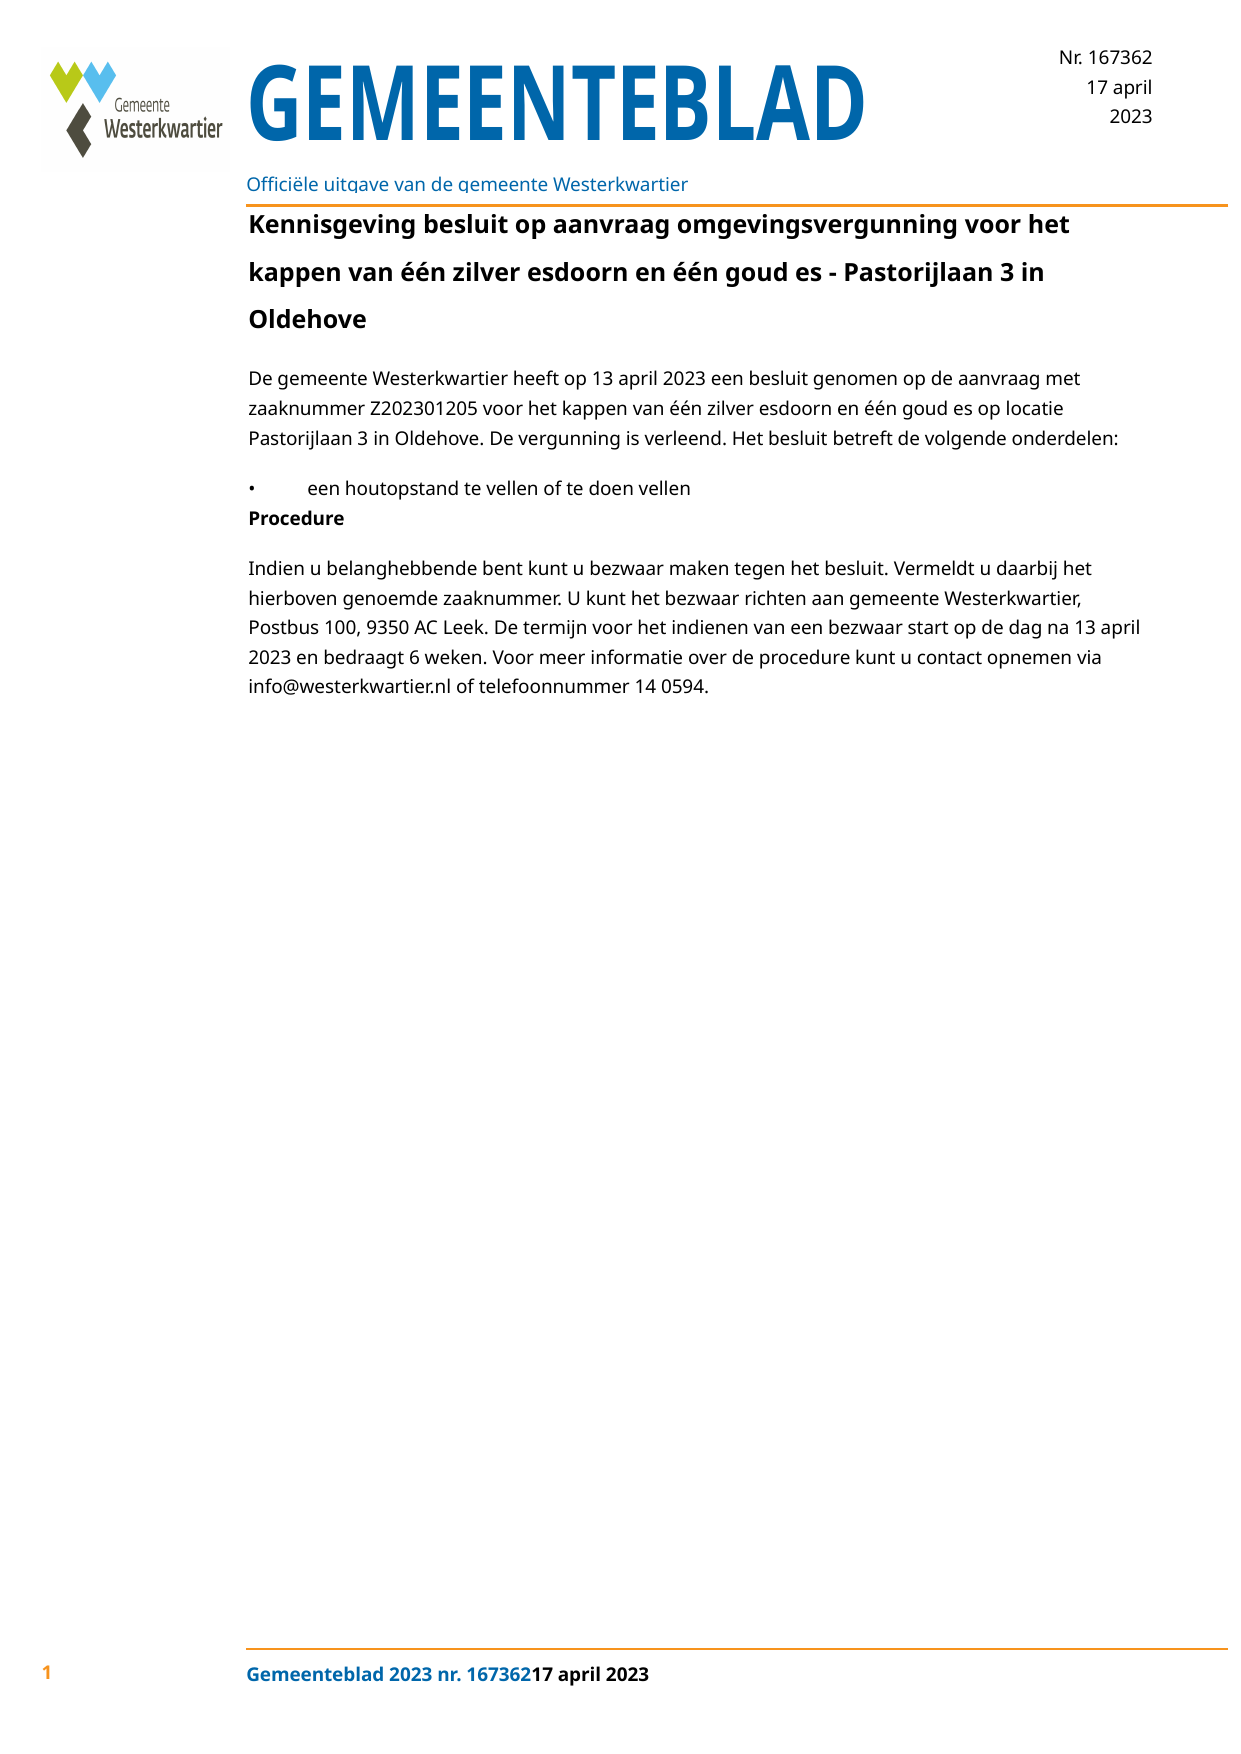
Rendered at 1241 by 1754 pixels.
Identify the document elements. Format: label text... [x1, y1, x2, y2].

text Procedure [248, 505, 1152, 530]
text Kennisgeving besluit op aanvraag omgevingsvergunning voor het kappen van één zilver esdoorn en één goud es - Pastorijlaan 3 in Oldehove [248, 207, 1152, 336]
text De gemeente Westerkwartier heeft op 13 april 2023 een besluit genomen op de aanvraag met zaaknummer Z202301205 voor het kappen van één zilver esdoorn en één goud es op locatie Pastorijlaan 3 in Oldehove. De vergunning is verleend. Het besluit betreft de volgende onderdelen: [248, 366, 1152, 450]
picture [41, 47, 231, 172]
list een houtopstand te vellen of te doen vellen [248, 475, 1152, 501]
text Indien u belanghebbende bent kunt u bezwaar maken tegen het besluit. Vermeldt u daarbij het hierboven genoemde zaaknummer. U kunt het bezwaar richten aan gemeente Westerkwartier, Postbus 100, 9350 AC Leek. De termijn voor het indienen van een bezwaar start op de dag na 13 april 2023 en bedraagt 6 weken. Voor meer informatie over de procedure kunt u contact opnemen via info@westerkwartier.nl of telefoonnummer 14 0594. [248, 555, 1152, 699]
